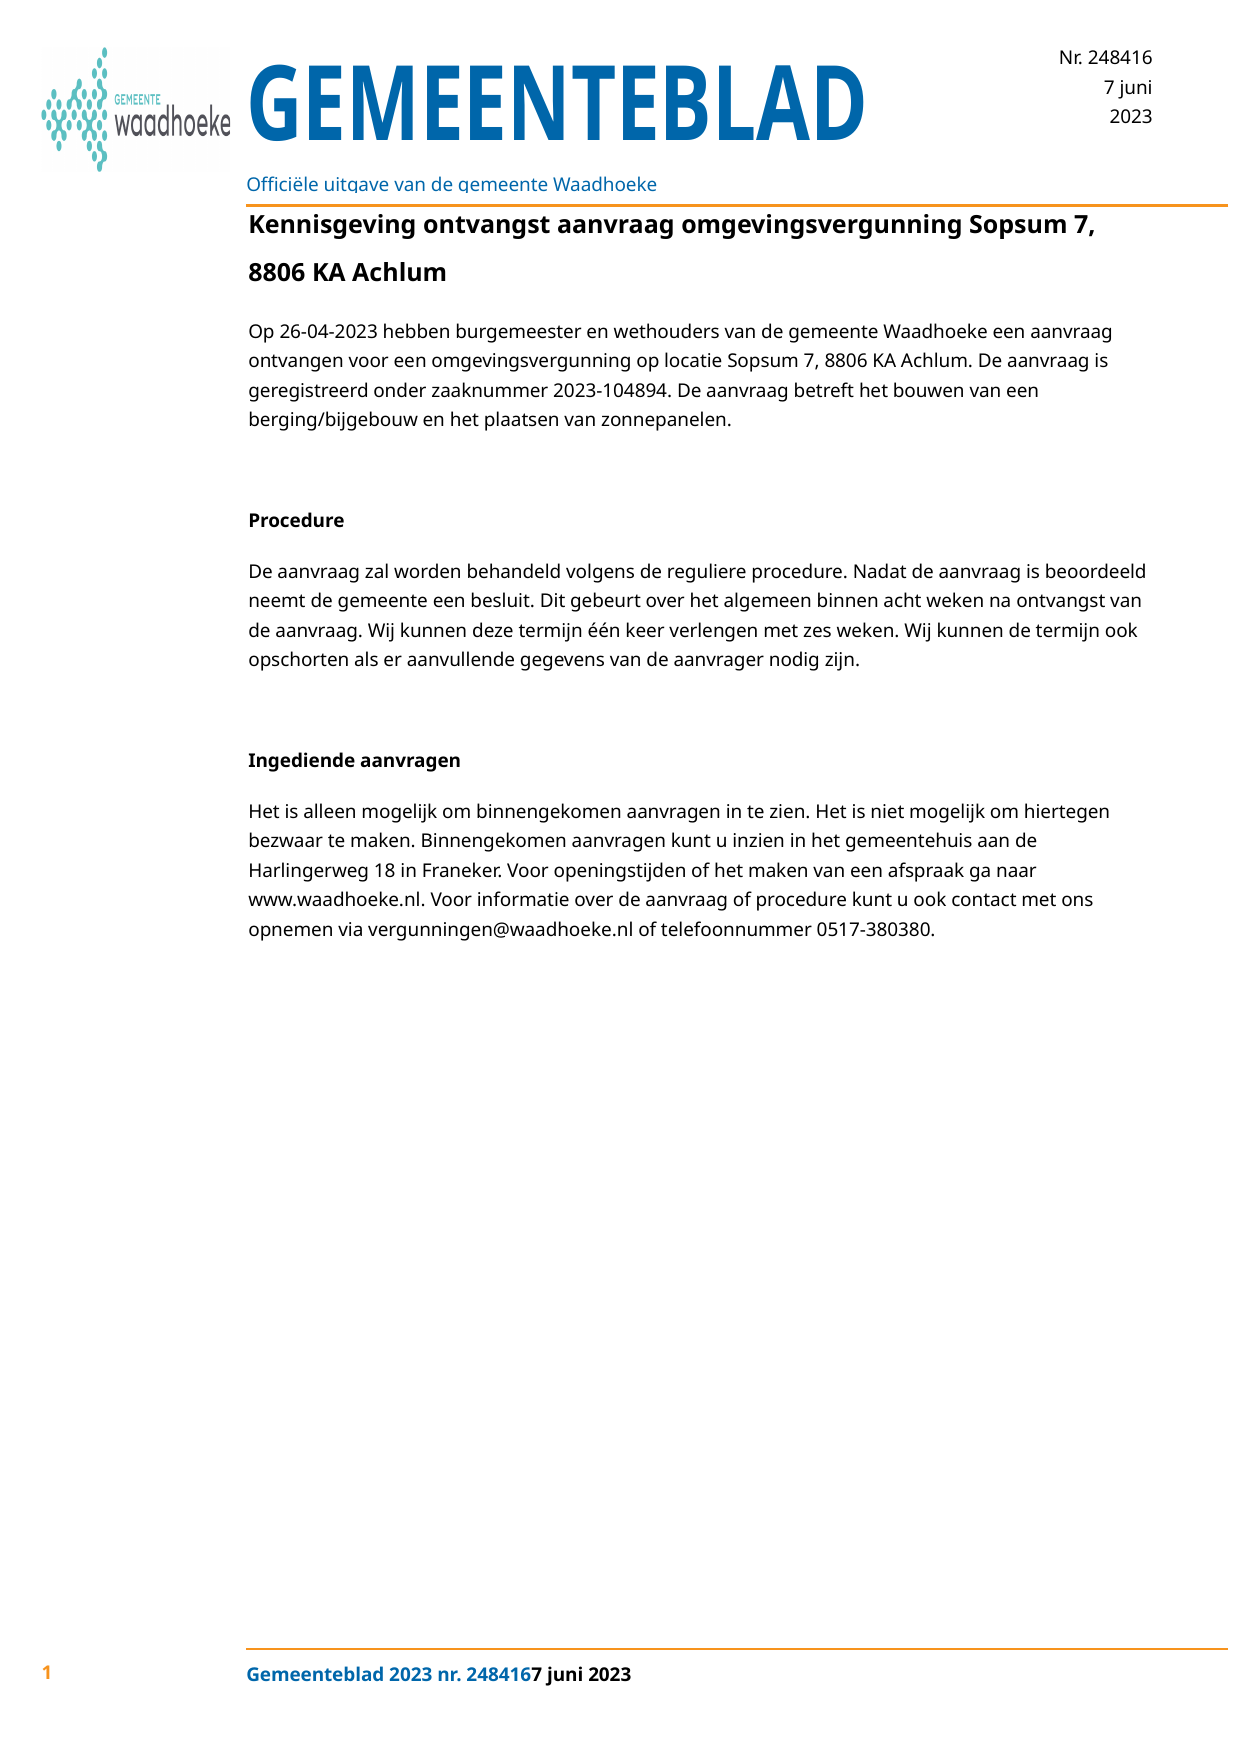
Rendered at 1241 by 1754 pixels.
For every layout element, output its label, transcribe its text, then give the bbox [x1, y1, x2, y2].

text Procedure [248, 507, 1152, 533]
text Ingediende aanvragen [248, 747, 1152, 773]
picture [41, 47, 231, 172]
text Het is alleen mogelijk om binnengekomen aanvragen in te zien. Het is niet mogelijk om hiertegen bezwaar te maken. Binnengekomen aanvragen kunt u inzien in het gemeentehuis aan de Harlingerweg 18 in Franeker. Voor openingstijden of het maken van een afspraak ga naar www.waadhoeke.nl. Voor informatie over de aanvraag of procedure kunt u ook contact met ons opnemen via vergunningen@waadhoeke.nl of telefoonnummer 0517-380380. [248, 798, 1152, 942]
text Kennisgeving ontvangst aanvraag omgevingsvergunning Sopsum 7, 8806 KA Achlum [248, 207, 1152, 288]
text De aanvraag zal worden behandeld volgens de reguliere procedure. Nadat de aanvraag is beoordeeld neemt de gemeente een besluit. Dit gebeurt over het algemeen binnen acht weken na ontvangst van de aanvraag. Wij kunnen deze termijn één keer verlengen met zes weken. Wij kunnen de termijn ook opschorten als er aanvullende gegevens van de aanvrager nodig zijn. [248, 558, 1152, 672]
text Op 26-04-2023 hebben burgemeester en wethouders van de gemeente Waadhoeke een aanvraag ontvangen voor een omgevingsvergunning op locatie Sopsum 7, 8806 KA Achlum. De aanvraag is geregistreerd onder zaaknummer 2023-104894. De aanvraag betreft het bouwen van een berging/bijgebouw en het plaatsen van zonnepanelen. [248, 318, 1152, 432]
